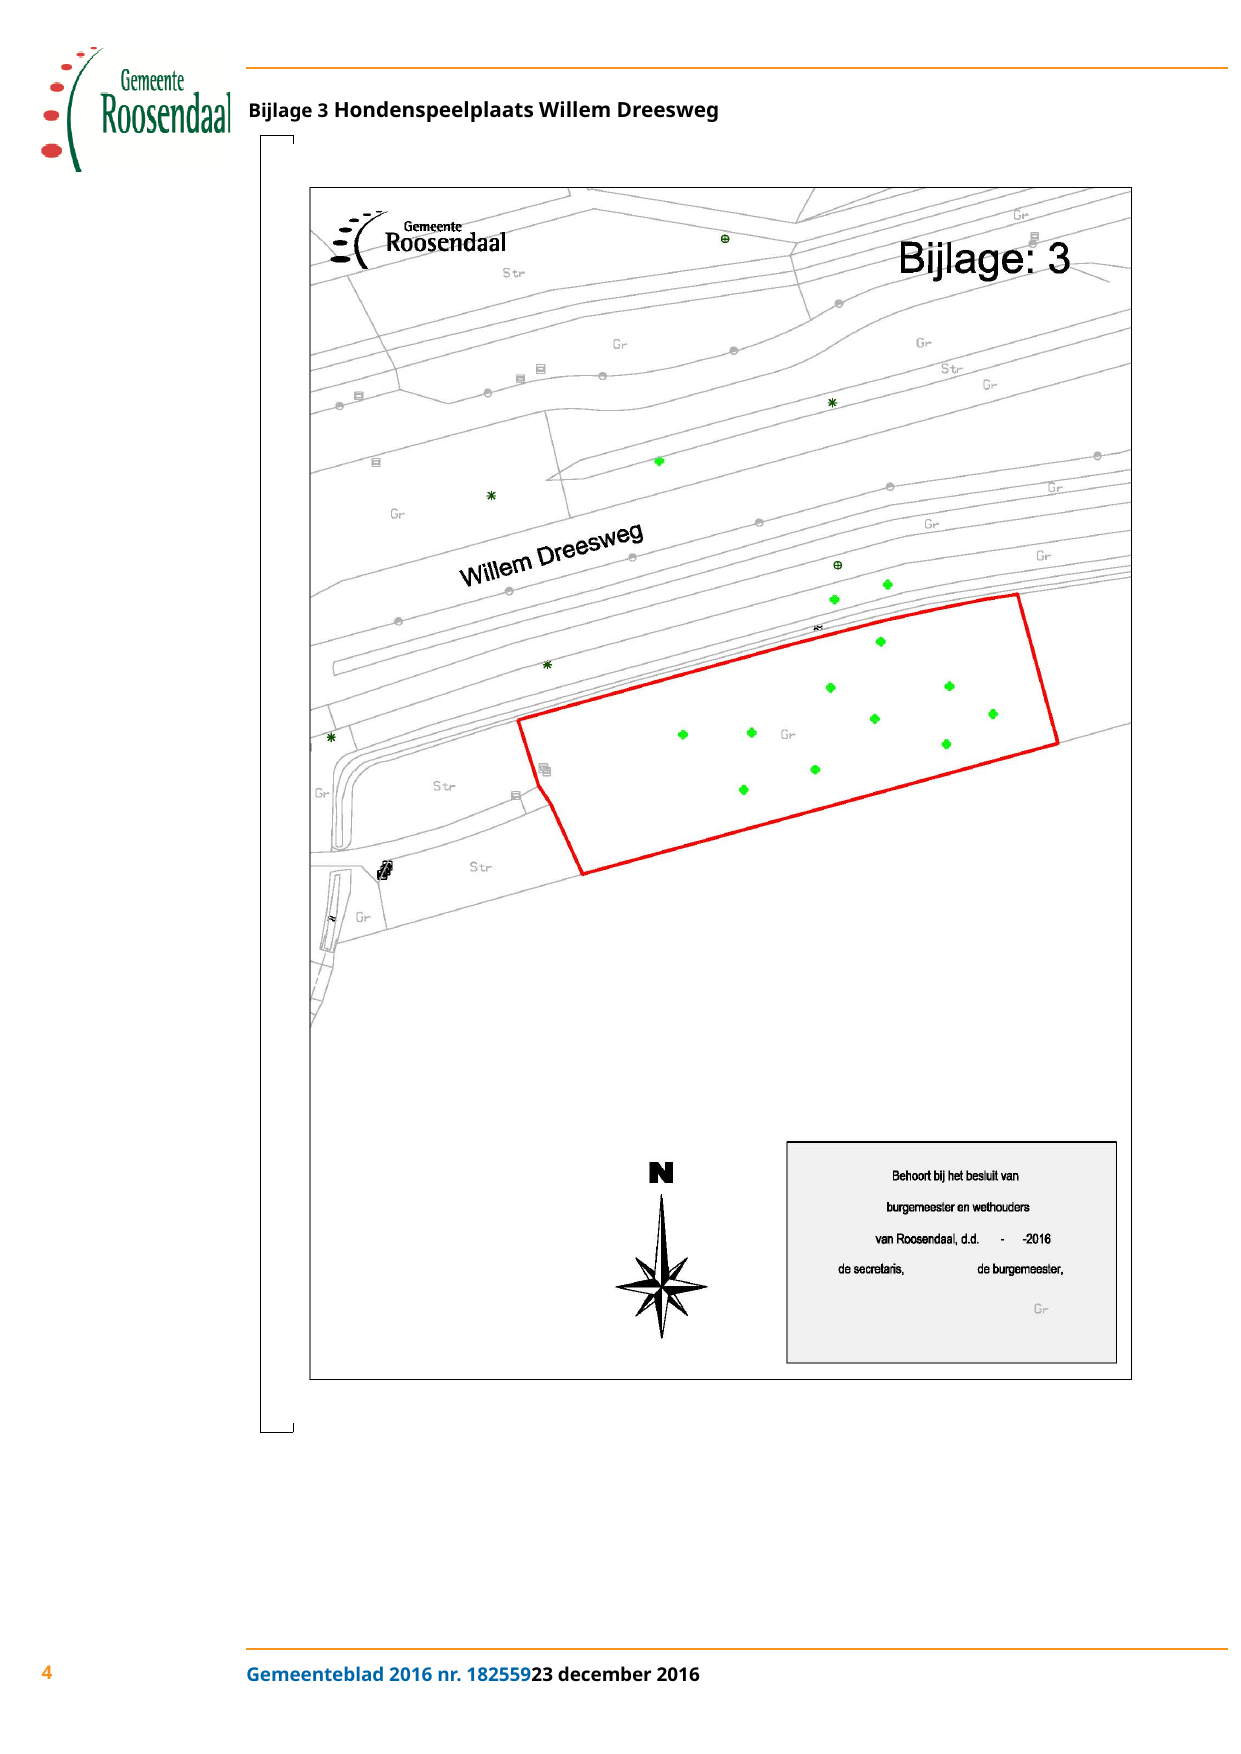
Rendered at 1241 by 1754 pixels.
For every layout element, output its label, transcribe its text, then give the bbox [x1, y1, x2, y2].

text Bijlage 3 Hondenspeelplaats Willem Dreesweg [248, 95, 1152, 123]
picture [41, 47, 231, 172]
picture [268, 144, 1173, 1423]
